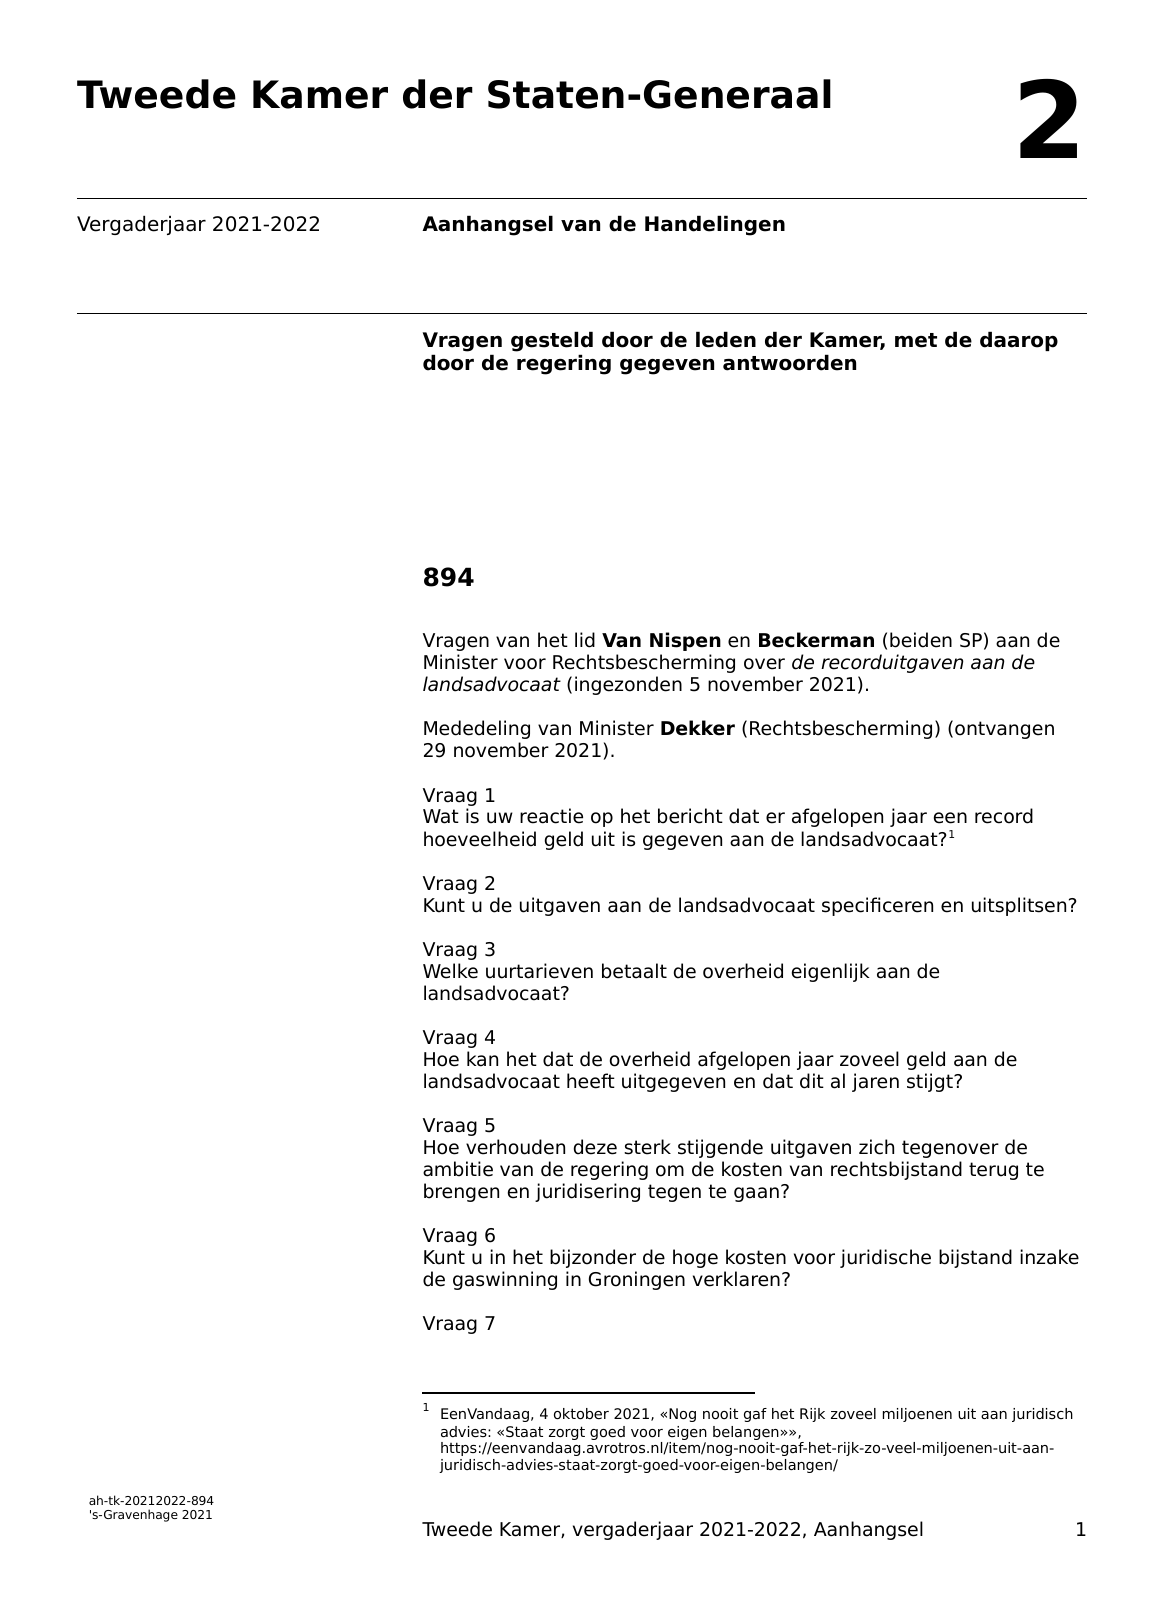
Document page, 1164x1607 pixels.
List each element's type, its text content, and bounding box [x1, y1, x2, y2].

table_header 2 [886, 59, 1087, 198]
table_header Tweede Kamer der Staten-Generaal [77, 59, 886, 198]
text Mededeling van Minister Dekker (Rechtsbescherming) (ontvangen 29 november 2021). [422, 718, 1087, 762]
table_cell Vergaderjaar 2021-2022 [77, 199, 422, 313]
text 's-Gravenhage 2021 [88, 1508, 323, 1522]
text Vraag 6 [422, 1225, 1087, 1247]
text ah-tk-20212022-894 [88, 1494, 323, 1508]
text Hoe kan het dat de overheid afgelopen jaar zoveel geld aan de landsadvocaat heeft uitgegeven en dat dit al jaren stijgt? [422, 1049, 1087, 1093]
text Vraag 5 [422, 1115, 1087, 1137]
text Vragen van het lid Van Nispen en Beckerman (beiden SP) aan de Minister voor Rechtsbescherming over de recorduitgaven aan de landsadvocaat (ingezonden 5 november 2021). [422, 630, 1087, 696]
table_cell Vragen gesteld door de leden der Kamer, met de daarop door de regering gegeven antwoorden [422, 314, 1087, 375]
text Wat is uw reactie op het bericht dat er afgelopen jaar een record hoeveelheid geld uit is gegeven aan de landsadvocaat? [422, 806, 1087, 850]
text Vraag 3 [422, 939, 1087, 961]
text 894 [422, 563, 1087, 592]
text EenVandaag, 4 oktober 2021, «Nog nooit gaf het Rijk zoveel miljoenen uit aan juridisch advies: «Staat zorgt goed voor eigen belangen»», https://eenvandaag.avrotros.nl/item/nog-nooit-gaf-het-rijk-zo-veel-miljoenen-uit-aan-juridisch-advies-staat-zorgt-goed-voor-eigen-belangen/ [422, 1402, 1087, 1474]
text Vraag 1 [422, 784, 1087, 806]
text Vraag 7 [422, 1313, 1087, 1335]
text Welke uurtarieven betaalt de overheid eigenlijk aan de landsadvocaat? [422, 961, 1087, 1005]
table_cell [77, 314, 422, 375]
table_cell Aanhangsel van de Handelingen [422, 199, 1087, 313]
text Kunt u de uitgaven aan de landsadvocaat specificeren en uitsplitsen? [422, 894, 1087, 917]
text Vraag 4 [422, 1027, 1087, 1049]
text Vraag 2 [422, 873, 1087, 894]
text Hoe verhouden deze sterk stijgende uitgaven zich tegenover de ambitie van de regering om de kosten van rechtsbijstand terug te brengen en juridisering tegen te gaan? [422, 1137, 1087, 1203]
text Kunt u in het bijzonder de hoge kosten voor juridische bijstand inzake de gaswinning in Groningen verklaren? [422, 1247, 1087, 1291]
